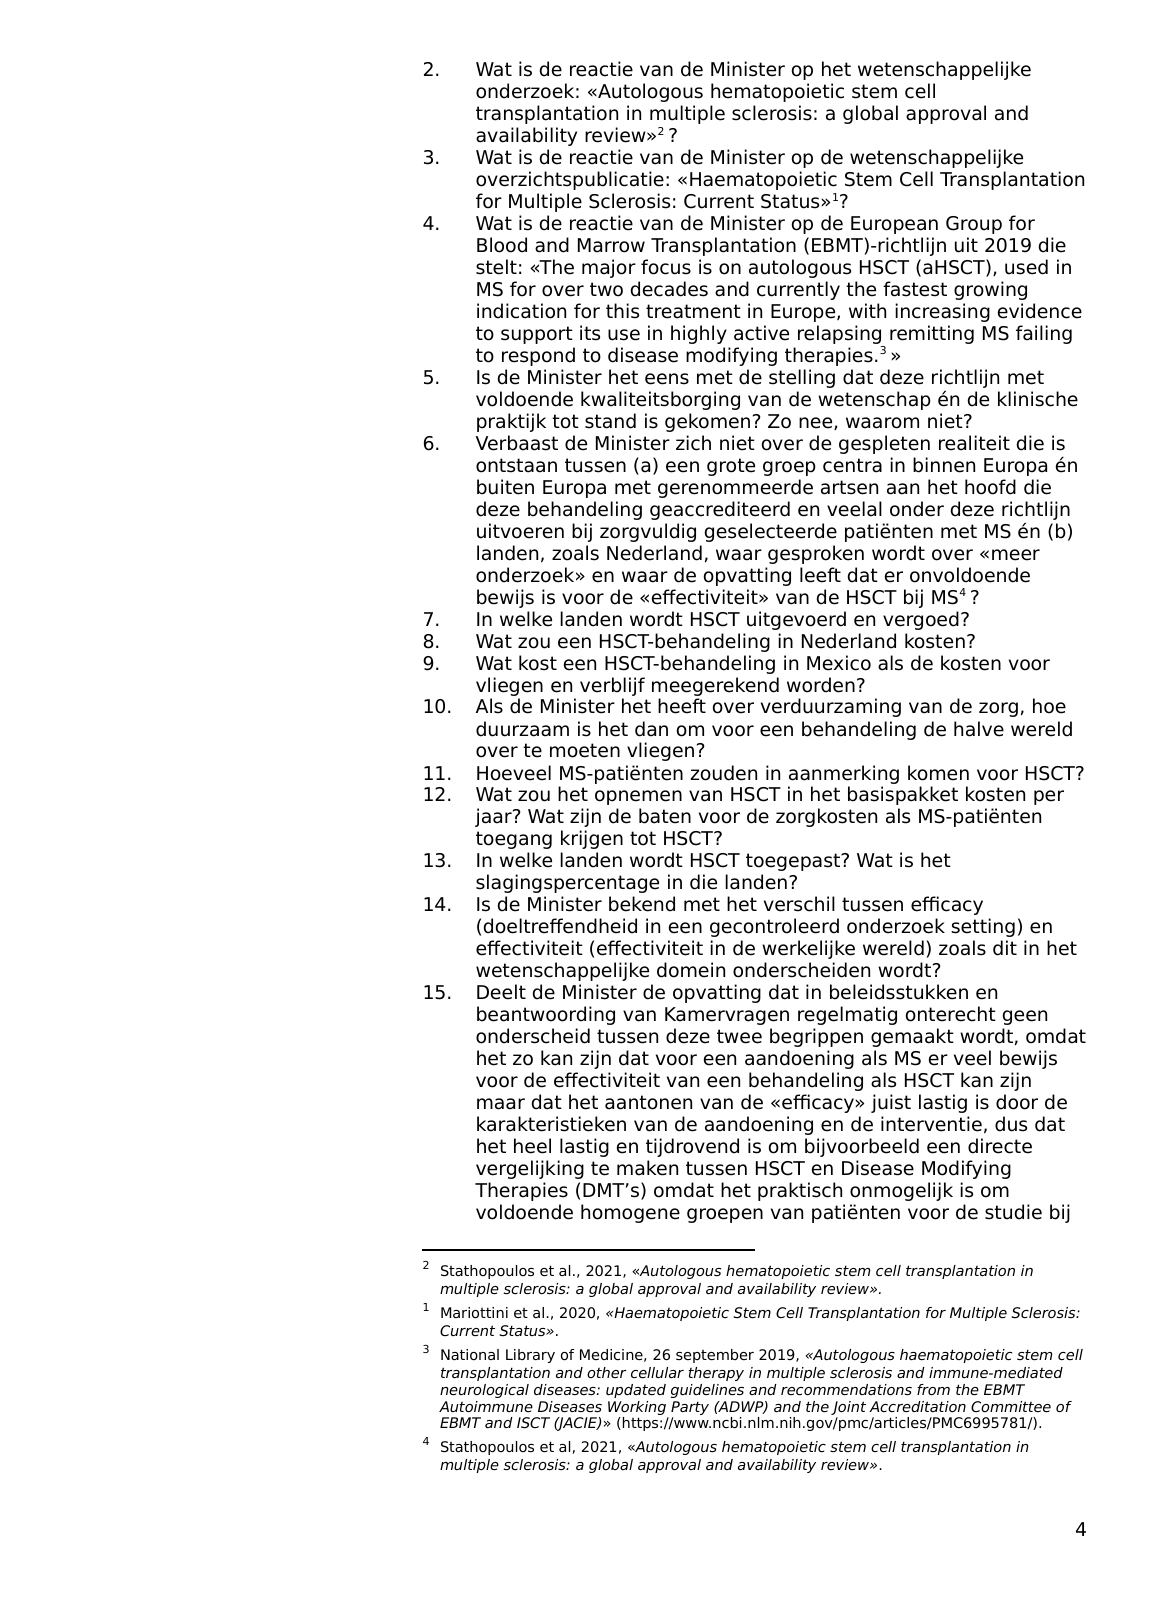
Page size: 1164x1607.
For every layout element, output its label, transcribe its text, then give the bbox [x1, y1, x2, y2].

text 13. In welke landen wordt HSCT toegepast? Wat is het slagingspercentage in die landen? [422, 850, 1087, 894]
text National Library of Medicine, 26 september 2019, «Autologous haematopoietic stem cell transplantation and other cellular therapy in multiple sclerosis and immune-mediated neurological diseases: updated guidelines and recommendations from the EBMT Autoimmune Diseases Working Party (ADWP) and the Joint Accreditation Committee of EBMT and ISCT (JACIE)» (https://www.ncbi.nlm.nih.gov/pmc/articles/PMC6995781/). [422, 1343, 1087, 1432]
text 12. Wat zou het opnemen van HSCT in het basispakket kosten per jaar? Wat zijn de baten voor de zorgkosten als MS-patiënten toegang krijgen tot HSCT? [422, 784, 1087, 850]
text Stathopoulos et al., 2021, «Autologous hematopoietic stem cell transplantation in multiple sclerosis: a global approval and availability review». [422, 1259, 1087, 1298]
text Mariottini et al., 2020, «Haematopoietic Stem Cell Transplantation for Multiple Sclerosis: Current Status». [422, 1301, 1087, 1340]
text 2. Wat is de reactie van de Minister op het wetenschappelijke onderzoek: «Autologous hematopoietic stem cell transplantation in multiple sclerosis: a global approval and availability review»? [422, 59, 1087, 147]
text 5. Is de Minister het eens met de stelling dat deze richtlijn met voldoende kwaliteitsborging van de wetenschap én de klinische praktijk tot stand is gekomen? Zo nee, waarom niet? [422, 367, 1087, 433]
text 8. Wat zou een HSCT-behandeling in Nederland kosten? [422, 631, 1087, 652]
text 4. Wat is de reactie van de Minister op de European Group for Blood and Marrow Transplantation (EBMT)-richtlijn uit 2019 die stelt: «The major focus is on autologous HSCT (aHSCT), used in MS for over two decades and currently the fastest growing indication for this treatment in Europe, with increasing evidence to support its use in highly active relapsing remitting MS failing to respond to disease modifying therapies.» [422, 213, 1087, 367]
text 14. Is de Minister bekend met het verschil tussen efficacy (doeltreffendheid in een gecontroleerd onderzoek setting) en effectiviteit (effectiviteit in de werkelijke wereld) zoals dit in het wetenschappelijke domein onderscheiden wordt? [422, 894, 1087, 982]
text 9. Wat kost een HSCT-behandeling in Mexico als de kosten voor vliegen en verblijf meegerekend worden? [422, 652, 1087, 696]
text 15. Deelt de Minister de opvatting dat in beleidsstukken en beantwoording van Kamervragen regelmatig onterecht geen onderscheid tussen deze twee begrippen gemaakt wordt, omdat het zo kan zijn dat voor een aandoening als MS er veel bewijs voor de effectiviteit van een behandeling als HSCT kan zijn maar dat het aantonen van de «efficacy» juist lastig is door de karakteristieken van de aandoening en de interventie, dus dat het heel lastig en tijdrovend is om bijvoorbeeld een directe vergelijking te maken tussen HSCT en Disease Modifying Therapies (DMT’s) omdat het praktisch onmogelijk is om voldoende homogene groepen van patiënten voor de studie bij [422, 982, 1087, 1224]
text 7. In welke landen wordt HSCT uitgevoerd en vergoed? [422, 608, 1087, 631]
text 11. Hoeveel MS-patiënten zouden in aanmerking komen voor HSCT? [422, 762, 1087, 784]
text 3. Wat is de reactie van de Minister op de wetenschappelijke overzichtspublicatie: «Haematopoietic Stem Cell Transplantation for Multiple Sclerosis: Current Status»? [422, 147, 1087, 213]
text 6. Verbaast de Minister zich niet over de gespleten realiteit die is ontstaan tussen (a) een grote groep centra in binnen Europa én buiten Europa met gerenommeerde artsen aan het hoofd die deze behandeling geaccrediteerd en veelal onder deze richtlijn uitvoeren bij zorgvuldig geselecteerde patiënten met MS én (b) landen, zoals Nederland, waar gesproken wordt over «meer onderzoek» en waar de opvatting leeft dat er onvoldoende bewijs is voor de «effectiviteit» van de HSCT bij MS? [422, 433, 1087, 608]
text Stathopoulos et al, 2021, «Autologous hematopoietic stem cell transplantation in multiple sclerosis: a global approval and availability review». [422, 1435, 1087, 1474]
text 10. Als de Minister het heeft over verduurzaming van de zorg, hoe duurzaam is het dan om voor een behandeling de halve wereld over te moeten vliegen? [422, 696, 1087, 762]
